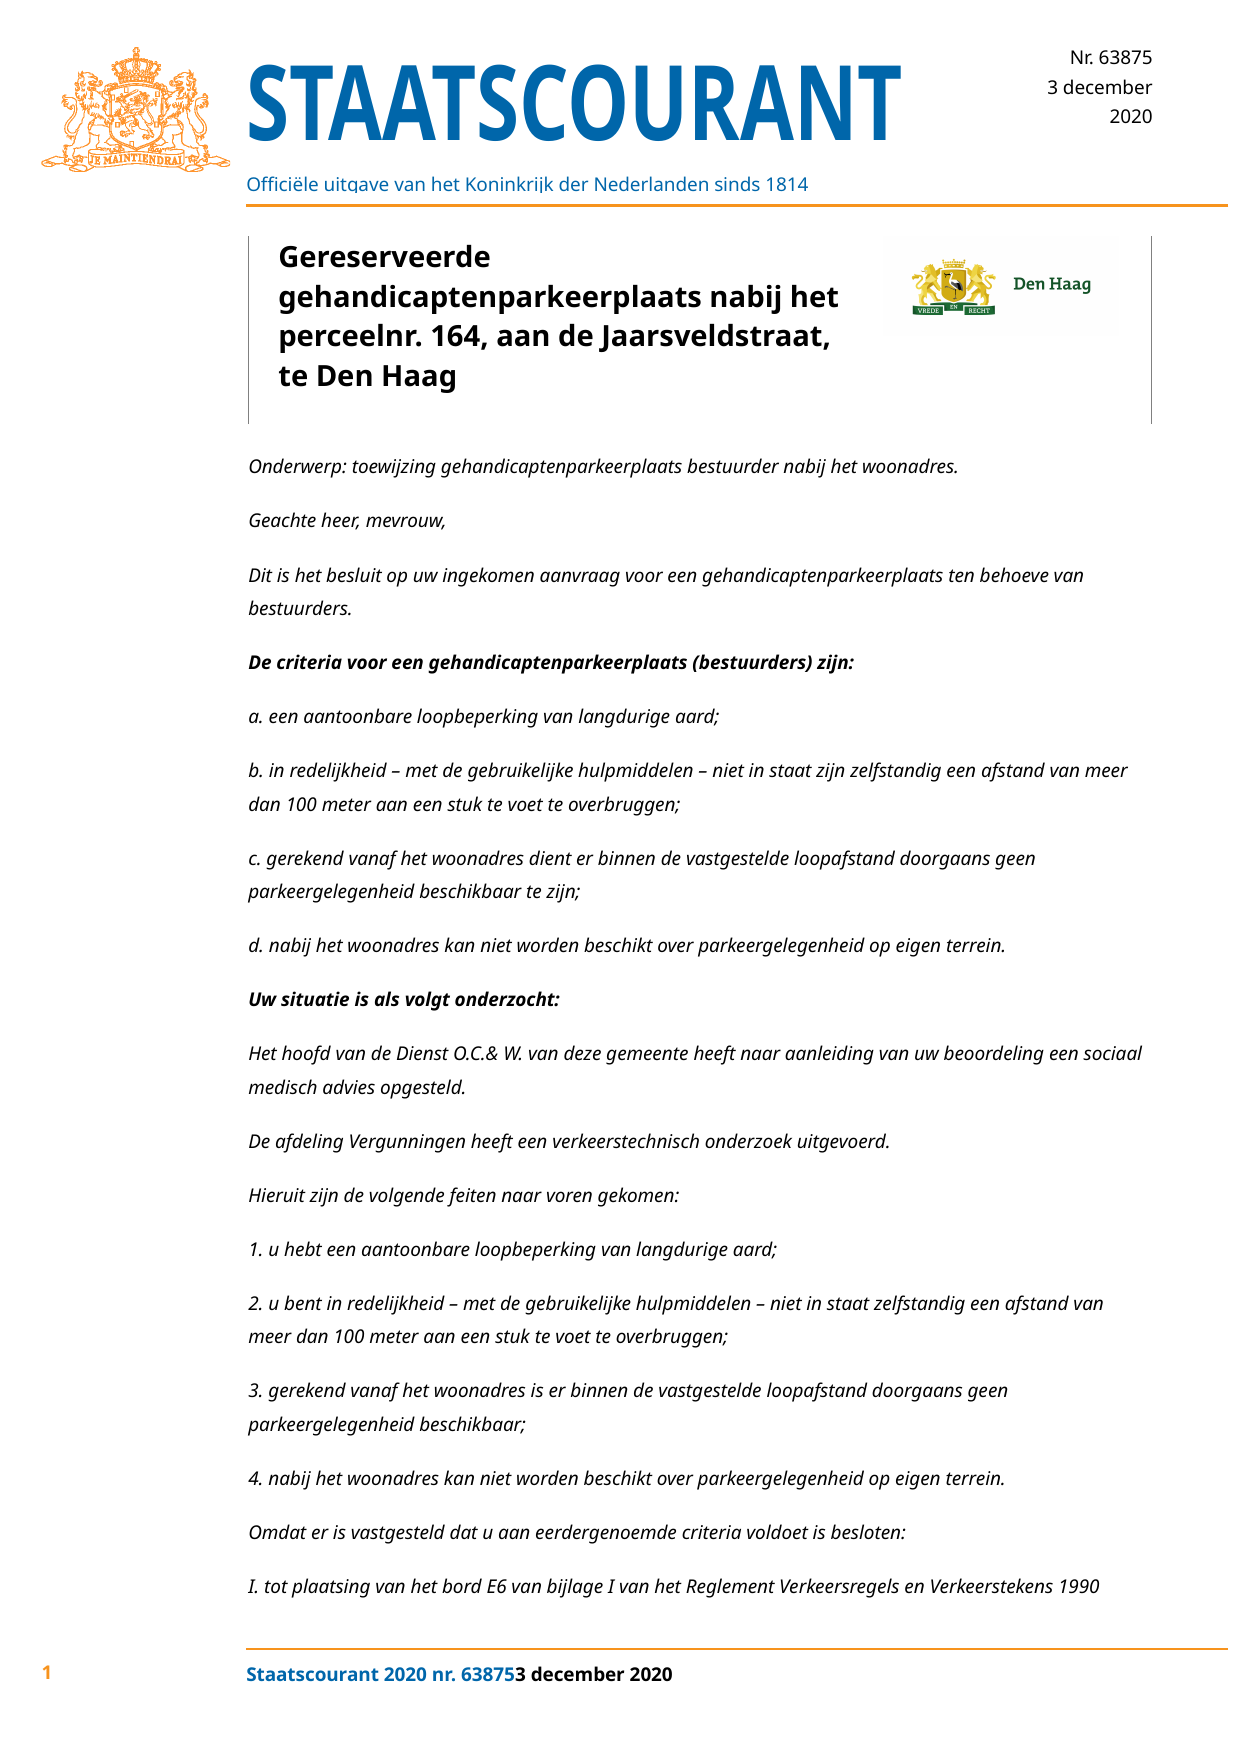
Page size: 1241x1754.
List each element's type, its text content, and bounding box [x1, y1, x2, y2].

table_header Gereserveerde gehandicaptenparkeerplaats nabij het perceelnr. 164, aan de Jaarsveldstraat, te Den Haag [249, 236, 850, 424]
text Onderwerp: toewijzing gehandicaptenparkeerplaats bestuurder nabij het woonadres. [248, 454, 1152, 479]
text c. gerekend vanaf het woonadres dient er binnen de vastgestelde loopafstand doorgaans geen parkeergelegenheid beschikbaar te zijn; [248, 845, 1152, 904]
text Hieruit zijn de volgende feiten naar voren gekomen: [248, 1182, 1152, 1208]
text 1. u hebt een aantoonbare loopbeperking van langdurige aard; [248, 1236, 1152, 1262]
text 3. gerekend vanaf het woonadres is er binnen de vastgestelde loopafstand doorgaans geen parkeergelegenheid beschikbaar; [248, 1378, 1152, 1437]
text 4. nabij het woonadres kan niet worden beschikt over parkeergelegenheid op eigen terrein. [248, 1465, 1152, 1491]
text d. nabij het woonadres kan niet worden beschikt over parkeergelegenheid op eigen terrein. [248, 932, 1152, 958]
text Uw situatie is als volgt onderzocht: [248, 986, 1152, 1012]
text De criteria voor een gehandicaptenparkeerplaats (bestuurders) zijn: [248, 649, 1152, 675]
picture [41, 47, 231, 172]
text 2. u bent in redelijkheid – met de gebruikelijke hulpmiddelen – niet in staat zelfstandig een afstand van meer dan 100 meter aan een stuk te voet te overbruggen; [248, 1290, 1152, 1349]
text Het hoofd van de Dienst O.C.& W. van deze gemeente heeft naar aanleiding van uw beoordeling een sociaal medisch advies opgesteld. [248, 1041, 1152, 1100]
picture [882, 236, 1119, 336]
text a. een aantoonbare loopbeperking van langdurige aard; [248, 703, 1152, 729]
text Dit is het besluit op uw ingekomen aanvraag voor een gehandicaptenparkeerplaats ten behoeve van bestuurders. [248, 562, 1152, 621]
text Omdat er is vastgesteld dat u aan eerdergenoemde criteria voldoet is besloten: [248, 1519, 1152, 1545]
text De afdeling Vergunningen heeft een verkeerstechnisch onderzoek uitgevoerd. [248, 1128, 1152, 1154]
text b. in redelijkheid – met de gebruikelijke hulpmiddelen – niet in staat zijn zelfstandig een afstand van meer dan 100 meter aan een stuk te voet te overbruggen; [248, 757, 1152, 817]
text I. tot plaatsing van het bord E6 van bijlage I van het Reglement Verkeersregels en Verkeerstekens 1990 [248, 1573, 1152, 1599]
table_header [850, 236, 1151, 424]
text Geachte heer, mevrouw, [248, 508, 1152, 533]
